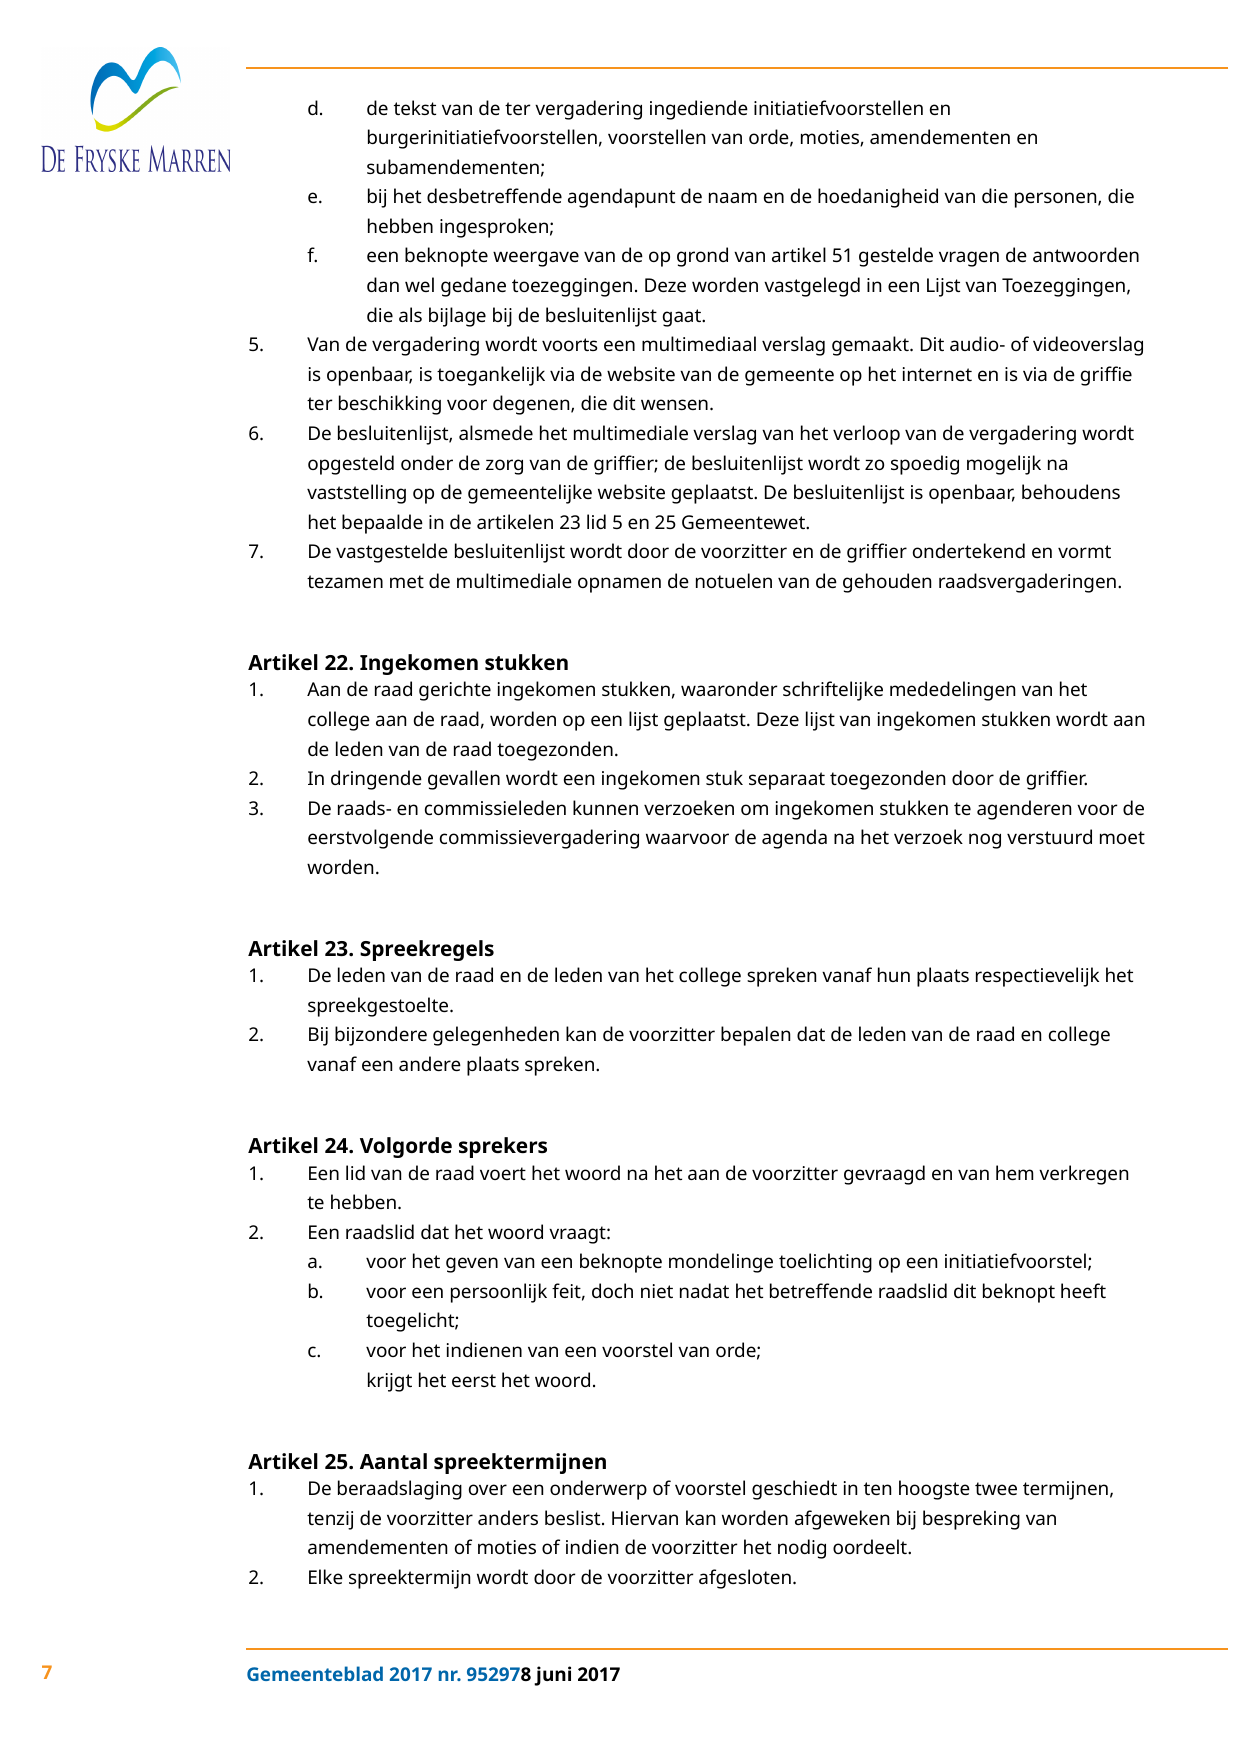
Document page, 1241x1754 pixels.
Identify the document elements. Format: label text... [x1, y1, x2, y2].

list Aan de raad gerichte ingekomen stukken, waaronder schriftelijke mededelingen van het college aan de raad, worden op een lijst geplaatst. Deze lijst van ingekomen stukken wordt aan de leden van de raad toegezonden. [248, 677, 1152, 761]
text Artikel 24. Volgorde sprekers [248, 1131, 1152, 1160]
list De vastgestelde besluitenlijst wordt door de voorzitter en de griffier ondertekend en vormt tezamen met de multimediale opnamen de notuelen van de gehouden raadsvergaderingen. [248, 538, 1152, 594]
list In dringende gevallen wordt een ingekomen stuk separaat toegezonden door de griffier. [248, 765, 1152, 791]
list krijgt het eerst het woord. [307, 1367, 1152, 1392]
list De beraadslaging over een onderwerp of voorstel geschiedt in ten hoogste twee termijnen, tenzij de voorzitter anders beslist. Hiervan kan worden afgeweken bij bespreking van amendementen of moties of indien de voorzitter het nodig oordeelt. [248, 1475, 1152, 1560]
list Een lid van de raad voert het woord na het aan de voorzitter gevraagd en van hem verkregen te hebben. [248, 1160, 1152, 1215]
list De besluitenlijst, alsmede het multimediale verslag van het verloop van de vergadering wordt opgesteld onder de zorg van de griffier; de besluitenlijst wordt zo spoedig mogelijk na vaststelling op de gemeentelijke website geplaatst. De besluitenlijst is openbaar, behoudens het bepaalde in de artikelen 23 lid 5 en 25 Gemeentewet. [248, 420, 1152, 535]
text Artikel 22. Ingekomen stukken [248, 648, 1152, 677]
list bij het desbetreffende agendapunt de naam en de hoedanigheid van die personen, die hebben ingesproken; [307, 183, 1152, 239]
picture [41, 47, 231, 172]
list voor een persoonlijk feit, doch niet nadat het betreffende raadslid dit beknopt heeft toegelicht; [307, 1278, 1152, 1333]
list een beknopte weergave van de op grond van artikel 51 gestelde vragen de antwoorden dan wel gedane toezeggingen. Deze worden vastgelegd in een Lijst van Toezeggingen, die als bijlage bij de besluitenlijst gaat. [307, 243, 1152, 328]
list voor het indienen van een voorstel van orde; [307, 1337, 1152, 1363]
list De leden van de raad en de leden van het college spreken vanaf hun plaats respectievelijk het spreekgestoelte. [248, 962, 1152, 1018]
list voor het geven van een beknopte mondelinge toelichting op een initiatiefvoorstel; [307, 1248, 1152, 1274]
list Van de vergadering wordt voorts een multimediaal verslag gemaakt. Dit audio- of videoverslag is openbaar, is toegankelijk via de website van de gemeente op het internet en is via de griffie ter beschikking voor degenen, die dit wensen. [248, 331, 1152, 416]
text Artikel 25. Aantal spreektermijnen [248, 1447, 1152, 1475]
list De raads- en commissieleden kunnen verzoeken om ingekomen stukken te agenderen voor de eerstvolgende commissievergadering waarvoor de agenda na het verzoek nog verstuurd moet worden. [248, 795, 1152, 880]
list Bij bijzondere gelegenheden kan de voorzitter bepalen dat de leden van de raad en college vanaf een andere plaats spreken. [248, 1022, 1152, 1077]
text Artikel 23. Spreekregels [248, 934, 1152, 962]
list Elke spreektermijn wordt door de voorzitter afgesloten. [248, 1564, 1152, 1590]
list Een raadslid dat het woord vraagt: [248, 1219, 1152, 1244]
list de tekst van de ter vergadering ingediende initiatiefvoorstellen en burgerinitiatiefvoorstellen, voorstellen van orde, moties, amendementen en subamendementen; [307, 95, 1152, 180]
